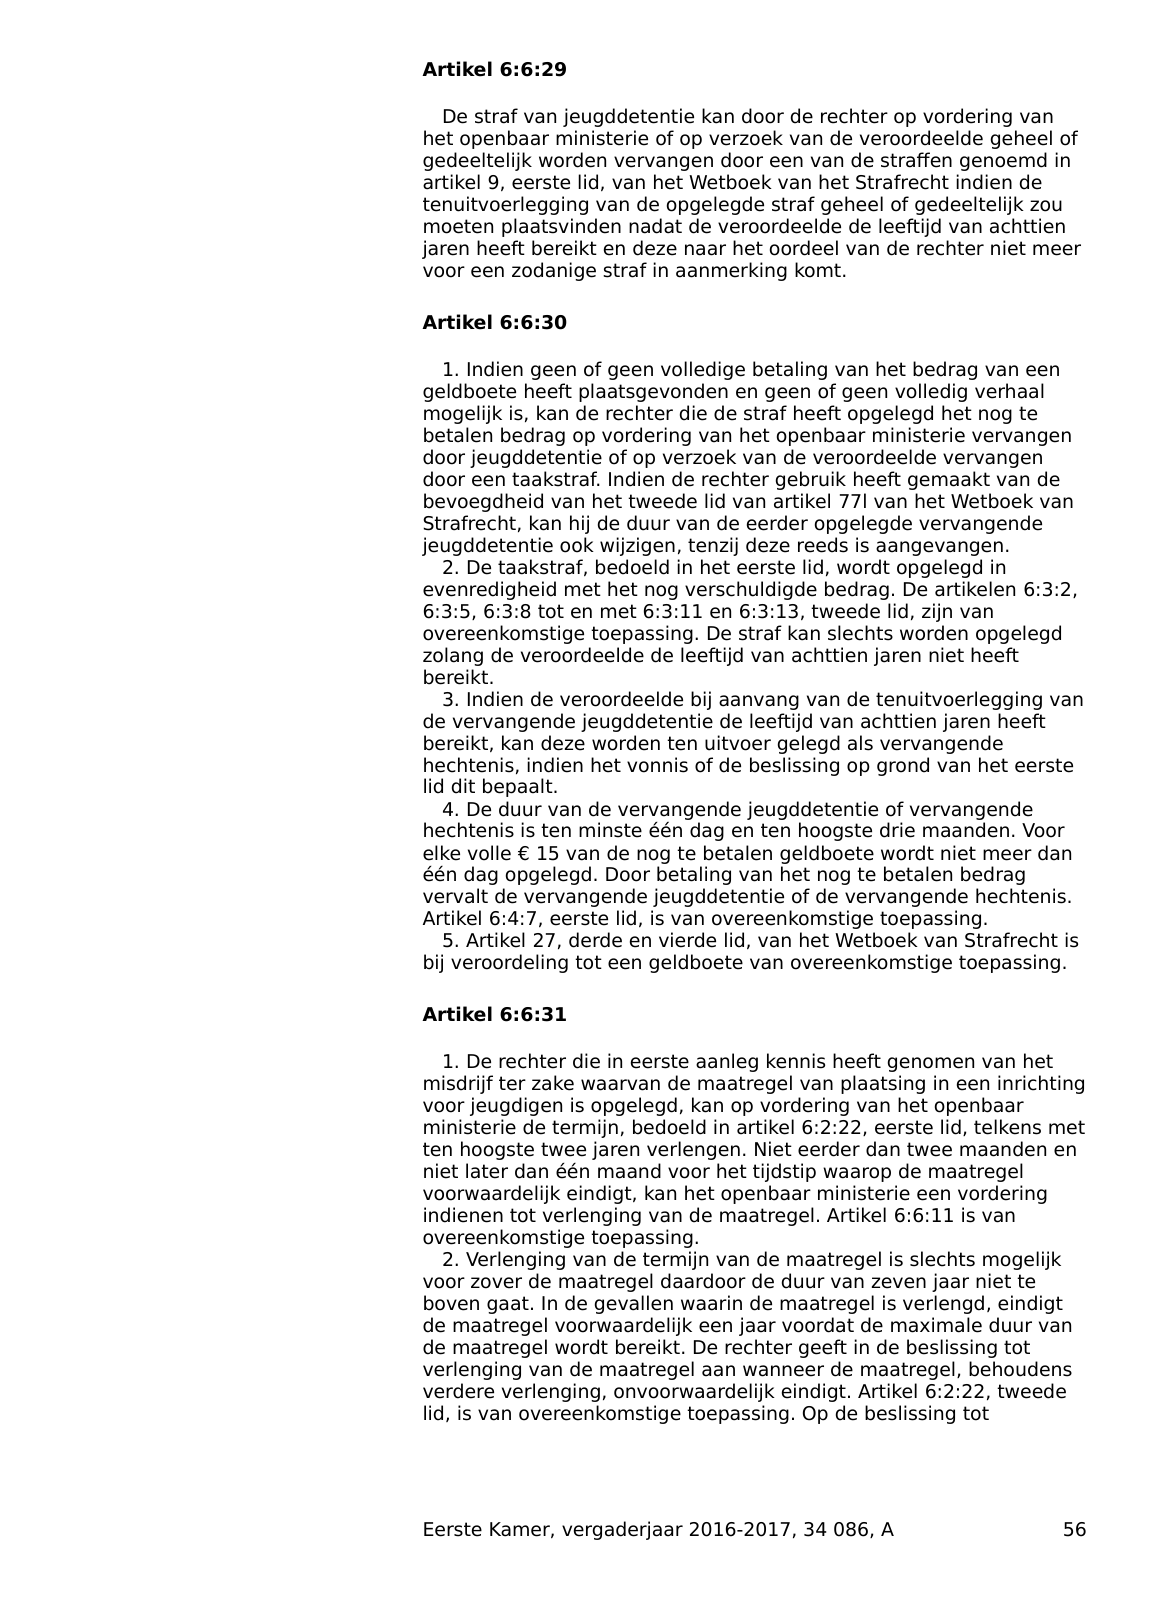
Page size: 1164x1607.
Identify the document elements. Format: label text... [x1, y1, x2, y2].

subtitle Artikel 6:6:31 [422, 1004, 1087, 1026]
text 1. De rechter die in eerste aanleg kennis heeft genomen van het misdrijf ter zake waarvan de maatregel van plaatsing in een inrichting voor jeugdigen is opgelegd, kan op vordering van het openbaar ministerie de termijn, bedoeld in artikel 6:2:22, eerste lid, telkens met ten hoogste twee jaren verlengen. Niet eerder dan twee maanden en niet later dan één maand voor het tijdstip waarop de maatregel voorwaardelijk eindigt, kan het openbaar ministerie een vordering indienen tot verlenging van de maatregel. Artikel 6:6:11 is van overeenkomstige toepassing. [422, 1051, 1087, 1249]
subtitle Artikel 6:6:30 [422, 312, 1087, 334]
text 4. De duur van de vervangende jeugddetentie of vervangende hechtenis is ten minste één dag en ten hoogste drie maanden. Voor elke volle € 15 van de nog te betalen geldboete wordt niet meer dan één dag opgelegd. Door betaling van het nog te betalen bedrag vervalt de vervangende jeugddetentie of de vervangende hechtenis. Artikel 6:4:7, eerste lid, is van overeenkomstige toepassing. [422, 798, 1087, 930]
text 3. Indien de veroordeelde bij aanvang van de tenuitvoerlegging van de vervangende jeugddetentie de leeftijd van achttien jaren heeft bereikt, kan deze worden ten uitvoer gelegd als vervangende hechtenis, indien het vonnis of de beslissing op grond van het eerste lid dit bepaalt. [422, 688, 1087, 798]
text 2. Verlenging van de termijn van de maatregel is slechts mogelijk voor zover de maatregel daardoor de duur van zeven jaar niet te boven gaat. In de gevallen waarin de maatregel is verlengd, eindigt de maatregel voorwaardelijk een jaar voordat de maximale duur van de maatregel wordt bereikt. De rechter geeft in de beslissing tot verlenging van de maatregel aan wanneer de maatregel, behoudens verdere verlenging, onvoorwaardelijk eindigt. Artikel 6:2:22, tweede lid, is van overeenkomstige toepassing. Op de beslissing tot [422, 1249, 1087, 1425]
text De straf van jeugddetentie kan door de rechter op vordering van het openbaar ministerie of op verzoek van de veroordeelde geheel of gedeeltelijk worden vervangen door een van de straffen genoemd in artikel 9, eerste lid, van het Wetboek van het Strafrecht indien de tenuitvoerlegging van de opgelegde straf geheel of gedeeltelijk zou moeten plaatsvinden nadat de veroordeelde de leeftijd van achttien jaren heeft bereikt en deze naar het oordeel van de rechter niet meer voor een zodanige straf in aanmerking komt. [422, 106, 1087, 282]
text 1. Indien geen of geen volledige betaling van het bedrag van een geldboete heeft plaatsgevonden en geen of geen volledig verhaal mogelijk is, kan de rechter die de straf heeft opgelegd het nog te betalen bedrag op vordering van het openbaar ministerie vervangen door jeugddetentie of op verzoek van de veroordeelde vervangen door een taakstraf. Indien de rechter gebruik heeft gemaakt van de bevoegdheid van het tweede lid van artikel 77l van het Wetboek van Strafrecht, kan hij de duur van de eerder opgelegde vervangende jeugddetentie ook wijzigen, tenzij deze reeds is aangevangen. [422, 359, 1087, 557]
text 5. Artikel 27, derde en vierde lid, van het Wetboek van Strafrecht is bij veroordeling tot een geldboete van overeenkomstige toepassing. [422, 930, 1087, 974]
subtitle Artikel 6:6:29 [422, 59, 1087, 81]
text 2. De taakstraf, bedoeld in het eerste lid, wordt opgelegd in evenredigheid met het nog verschuldigde bedrag. De artikelen 6:3:2, 6:3:5, 6:3:8 tot en met 6:3:11 en 6:3:13, tweede lid, zijn van overeenkomstige toepassing. De straf kan slechts worden opgelegd zolang de veroordeelde de leeftijd van achttien jaren niet heeft bereikt. [422, 557, 1087, 688]
